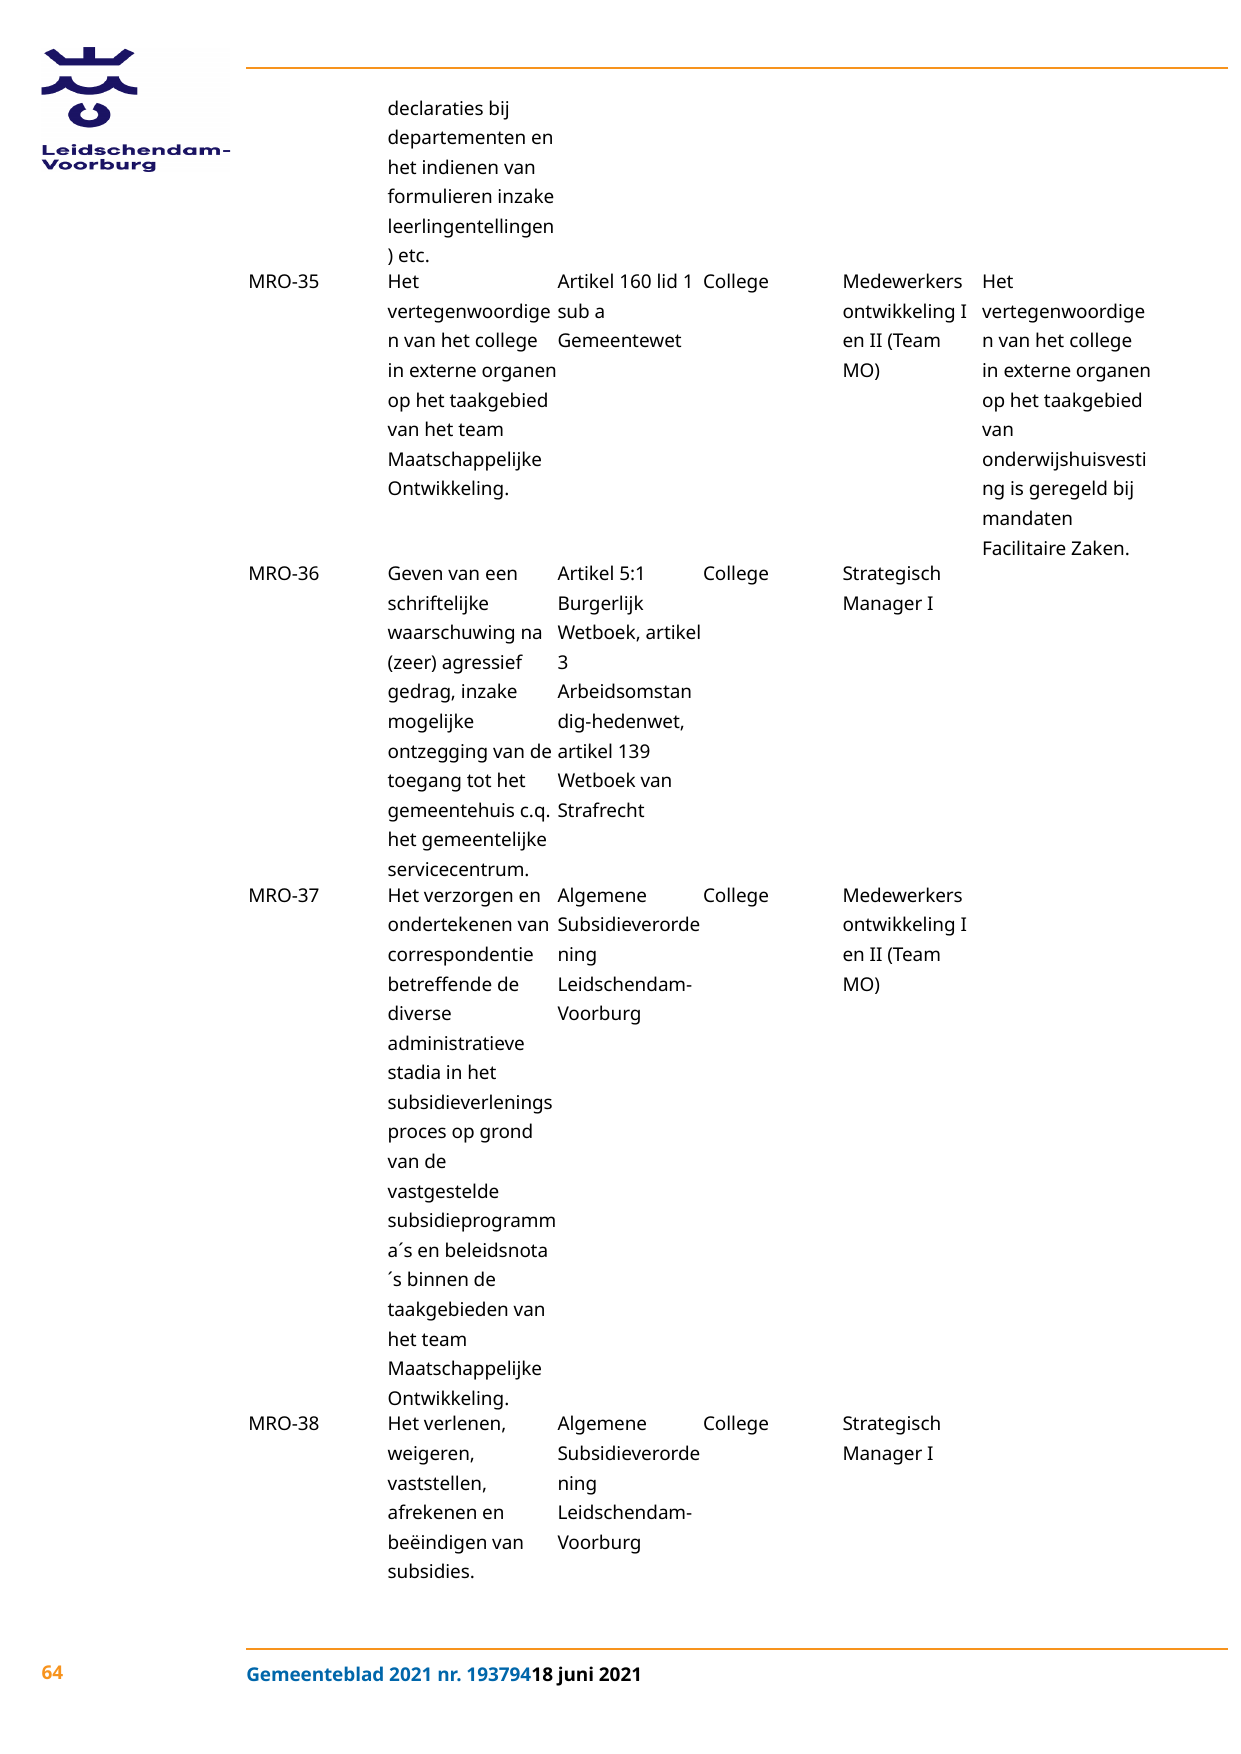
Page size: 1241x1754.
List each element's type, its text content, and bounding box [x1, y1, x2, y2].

table_cell MRO-37 [248, 882, 387, 1411]
table_cell Medewerkers ontwikkeling I en II (Team MO) [842, 269, 982, 560]
table_cell [248, 95, 387, 268]
table_cell Algemene Subsidieverordening Leidschendam-Voorburg [557, 1411, 703, 1584]
table_cell [982, 95, 1152, 268]
table_cell Het vertegenwoordigen van het college in externe organen op het taakgebied van het team Maatschappelijke Ontwikkeling. [388, 269, 557, 560]
table_cell [982, 1411, 1152, 1584]
table_cell College [703, 882, 842, 1411]
table_cell Strategisch Manager I [842, 1411, 982, 1584]
table_cell declaraties bij departementen en het indienen van formulieren inzake leerlingentellingen) etc. [388, 95, 557, 268]
table_cell Het verlenen, weigeren, vaststellen, afrekenen en beëindigen van subsidies. [388, 1411, 557, 1584]
table_cell College [703, 560, 842, 882]
table_cell [982, 882, 1152, 1411]
table_cell Medewerkers ontwikkeling I en II (Team MO) [842, 882, 982, 1411]
table_cell [842, 95, 982, 268]
table_cell Algemene Subsidieverordening Leidschendam-Voorburg [557, 882, 703, 1411]
table_cell MRO-35 [248, 269, 387, 560]
table_cell Geven van een schriftelijke waarschuwing na (zeer) agressief gedrag, inzake mogelijke ontzegging van de toegang tot het gemeentehuis c.q. het gemeentelijke servicecentrum. [388, 560, 557, 882]
table_cell Het verzorgen en ondertekenen van correspondentie betreffende de diverse administratieve stadia in het subsidieverleningsproces op grond van de vastgestelde subsidieprogramma´s en beleidsnota´s binnen de taakgebieden van het team Maatschappelijke Ontwikkeling. [388, 882, 557, 1411]
table_cell Artikel 5:1 Burgerlijk Wetboek, artikel 3 Arbeidsomstandig-hedenwet, artikel 139 Wetboek van Strafrecht [557, 560, 703, 882]
table_cell Strategisch Manager I [842, 560, 982, 882]
table_cell College [703, 1411, 842, 1584]
table_cell [557, 95, 703, 268]
table_cell [982, 560, 1152, 882]
table_cell MRO-38 [248, 1411, 387, 1584]
table_cell MRO-36 [248, 560, 387, 882]
picture [41, 47, 231, 172]
table_cell [703, 95, 842, 268]
table_cell College [703, 269, 842, 560]
table_cell Artikel 160 lid 1 sub a Gemeentewet [557, 269, 703, 560]
table_cell Het vertegenwoordigen van het college in externe organen op het taakgebied van onderwijshuisvesting is geregeld bij mandaten Facilitaire Zaken. [982, 269, 1152, 560]
